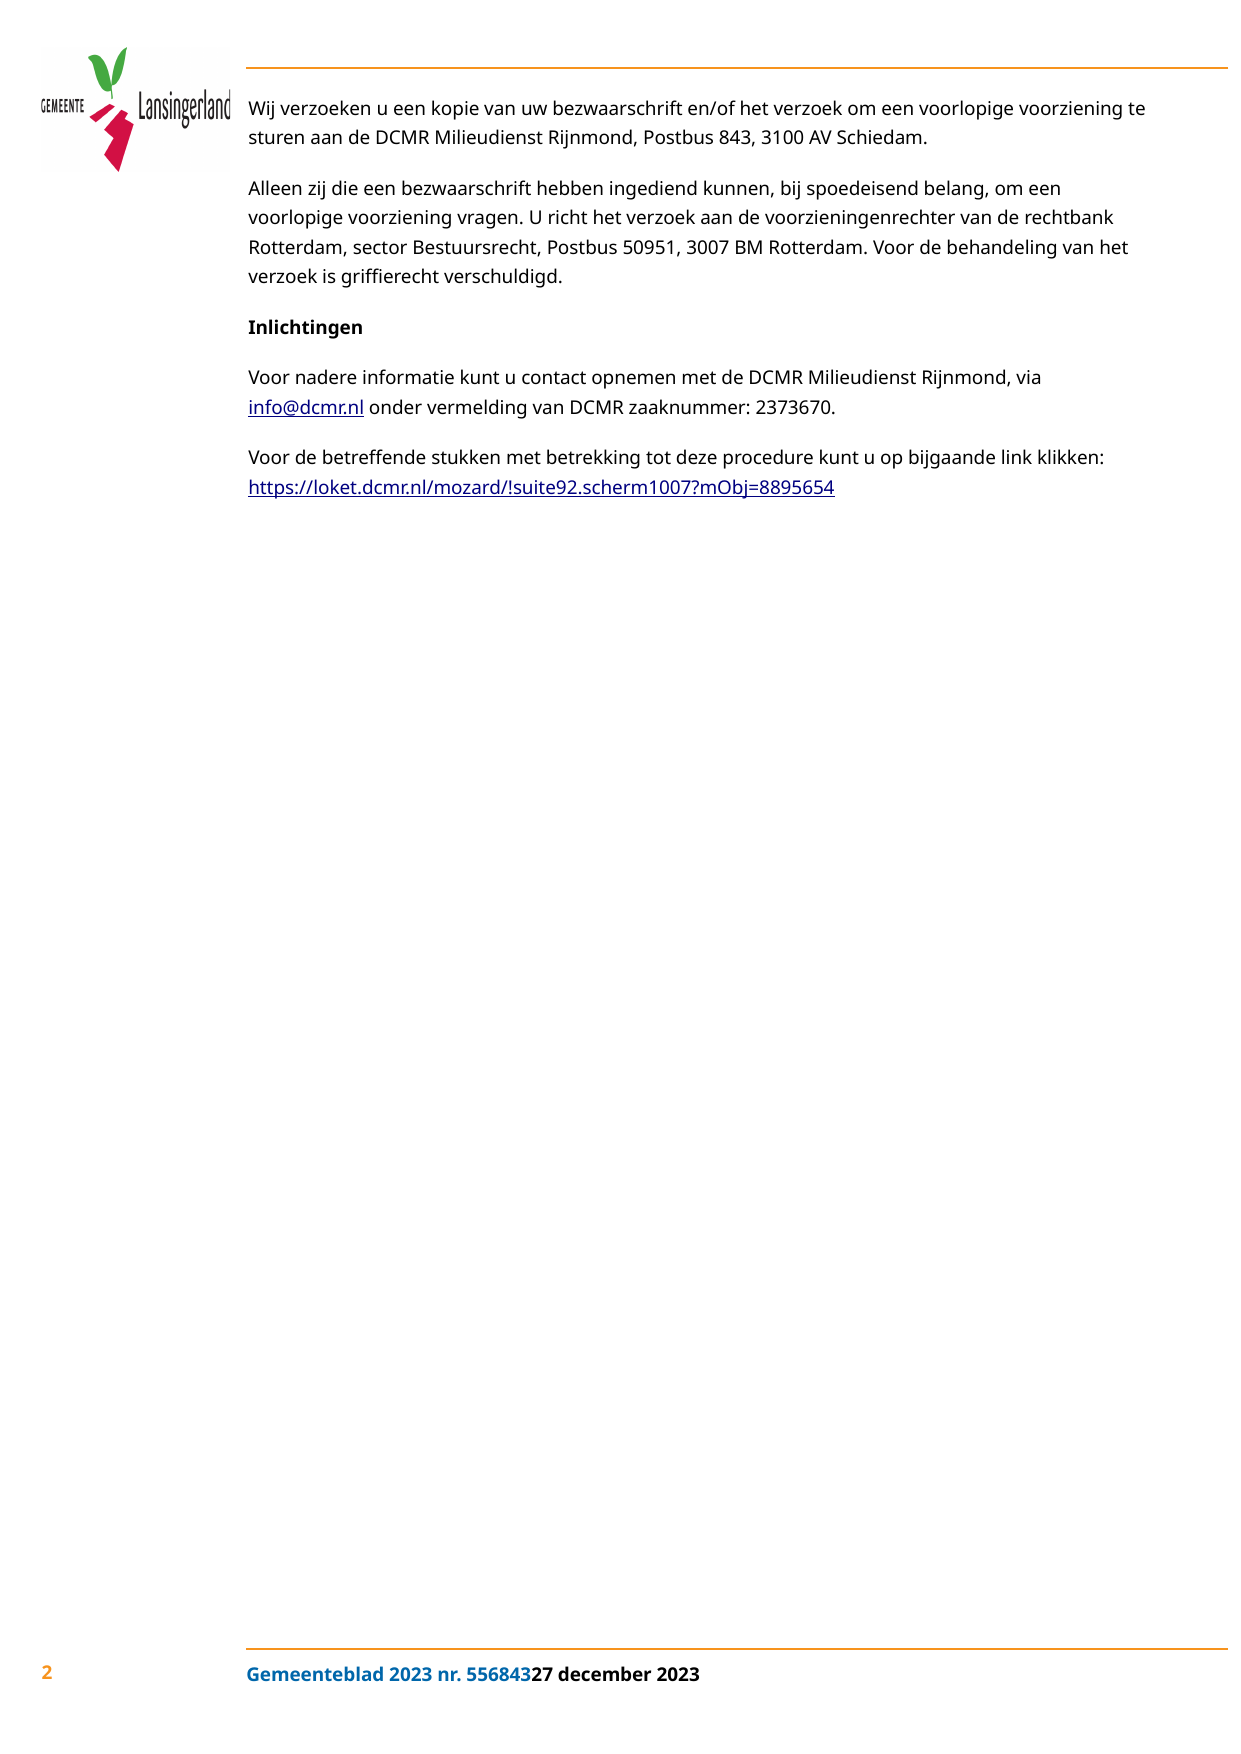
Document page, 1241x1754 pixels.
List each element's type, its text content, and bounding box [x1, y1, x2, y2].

text Voor de betreffende stukken met betrekking tot deze procedure kunt u op bijgaande link klikken: https://loket.dcmr.nl/mozard/!suite92.scherm1007?mObj=8895654 [248, 444, 1152, 500]
picture [41, 47, 231, 172]
text Wij verzoeken u een kopie van uw bezwaarschrift en/of het verzoek om een voorlopige voorziening te sturen aan de DCMR Milieudienst Rijnmond, Postbus 843, 3100 AV Schiedam. [248, 95, 1152, 150]
text Voor nadere informatie kunt u contact opnemen met de DCMR Milieudienst Rijnmond, via info@dcmr.nl onder vermelding van DCMR zaaknummer: 2373670. [248, 364, 1152, 420]
text Alleen zij die een bezwaarschrift hebben ingediend kunnen, bij spoedeisend belang, om een voorlopige voorziening vragen. U richt het verzoek aan de voorzieningenrechter van de rechtbank Rotterdam, sector Bestuursrecht, Postbus 50951, 3007 BM Rotterdam. Voor de behandeling van het verzoek is griffierecht verschuldigd. [248, 175, 1152, 289]
text Inlichtingen [248, 314, 1152, 340]
